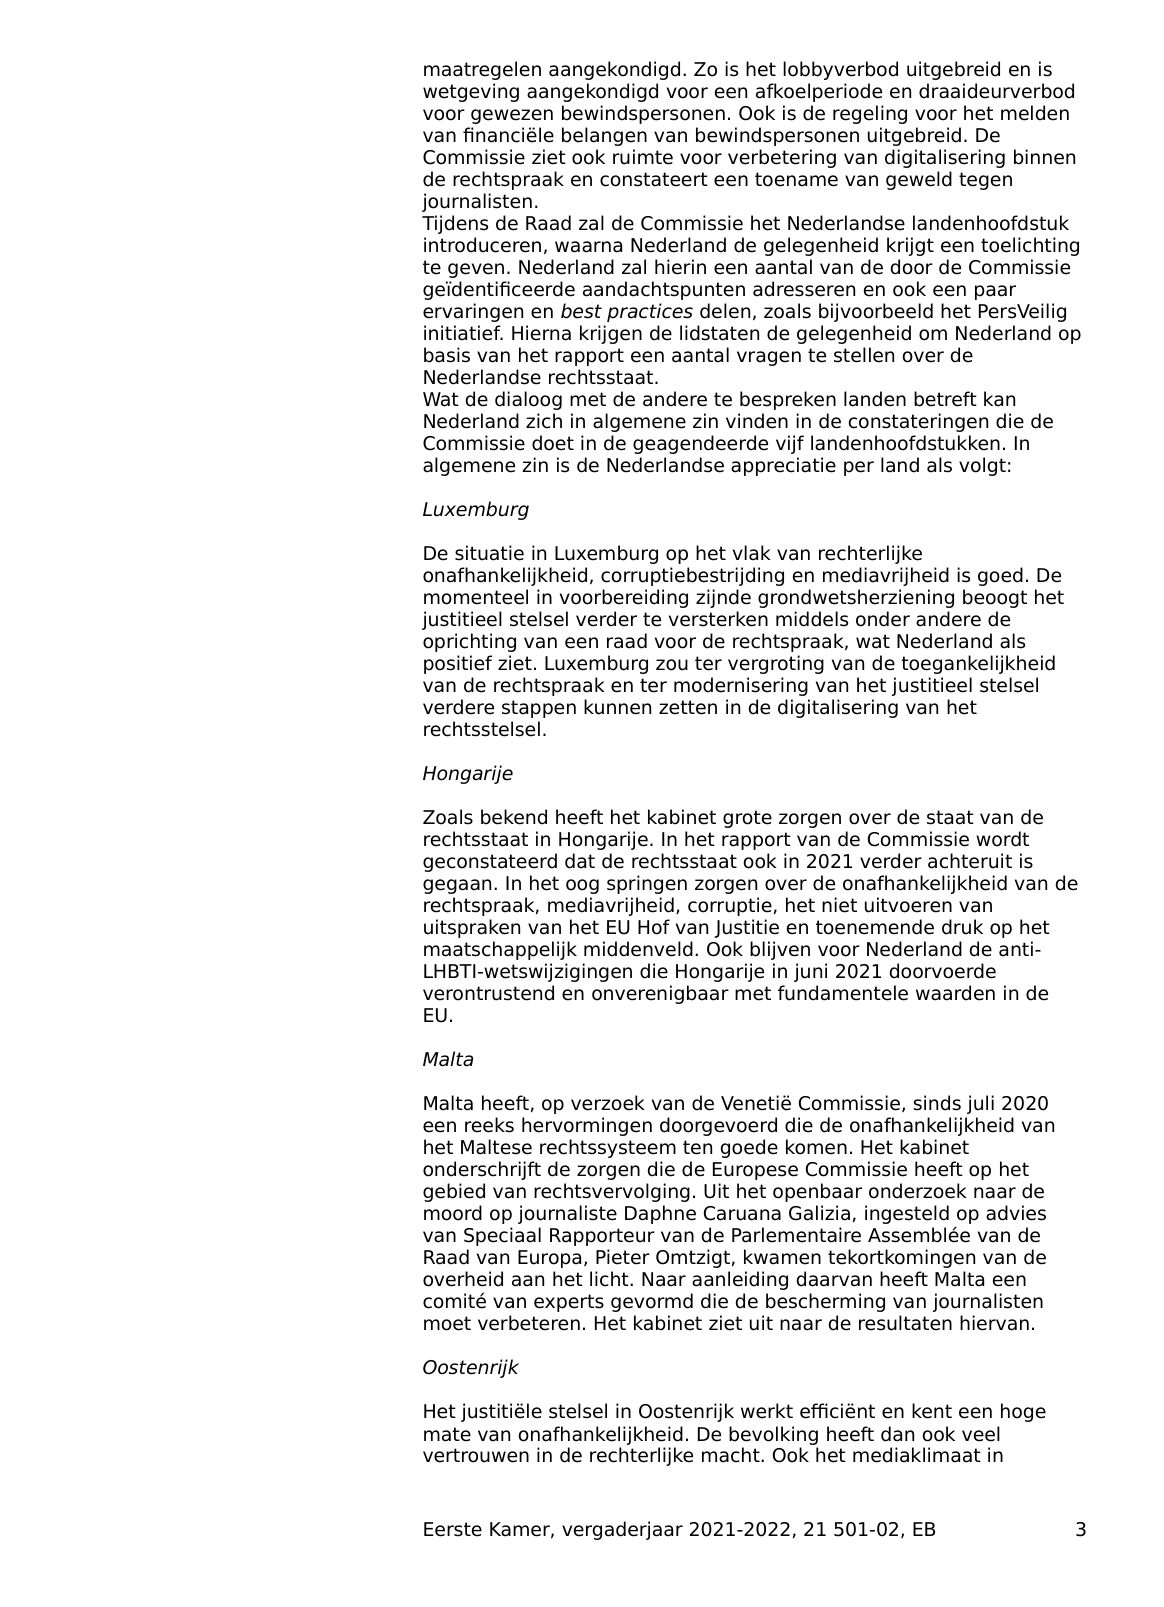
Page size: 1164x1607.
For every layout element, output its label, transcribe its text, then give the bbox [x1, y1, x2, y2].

subtitle Luxemburg [422, 499, 1087, 521]
text maatregelen aangekondigd. Zo is het lobbyverbod uitgebreid en is wetgeving aangekondigd voor een afkoelperiode en draaideurverbod voor gewezen bewindspersonen. Ook is de regeling voor het melden van financiële belangen van bewindspersonen uitgebreid. De Commissie ziet ook ruimte voor verbetering van digitalisering binnen de rechtspraak en constateert een toename van geweld tegen journalisten. [422, 59, 1087, 213]
text Het justitiële stelsel in Oostenrijk werkt efficiënt en kent een hoge mate van onafhankelijkheid. De bevolking heeft dan ook veel vertrouwen in de rechterlijke macht. Ook het mediaklimaat in [422, 1401, 1087, 1467]
text Tijdens de Raad zal de Commissie het Nederlandse landenhoofdstuk introduceren, waarna Nederland de gelegenheid krijgt een toelichting te geven. Nederland zal hierin een aantal van de door de Commissie geïdentificeerde aandachtspunten adresseren en ook een paar ervaringen en best practices delen, zoals bijvoorbeeld het PersVeilig initiatief. Hierna krijgen de lidstaten de gelegenheid om Nederland op basis van het rapport een aantal vragen te stellen over de Nederlandse rechtsstaat. [422, 213, 1087, 389]
subtitle Malta [422, 1049, 1087, 1071]
text Zoals bekend heeft het kabinet grote zorgen over de staat van de rechtsstaat in Hongarije. In het rapport van de Commissie wordt geconstateerd dat de rechtsstaat ook in 2021 verder achteruit is gegaan. In het oog springen zorgen over de onafhankelijkheid van de rechtspraak, mediavrijheid, corruptie, het niet uitvoeren van uitspraken van het EU Hof van Justitie en toenemende druk op het maatschappelijk middenveld. Ook blijven voor Nederland de anti-LHBTI-wetswijzigingen die Hongarije in juni 2021 doorvoerde verontrustend en onverenigbaar met fundamentele waarden in de EU. [422, 807, 1087, 1027]
text Malta heeft, op verzoek van de Venetië Commissie, sinds juli 2020 een reeks hervormingen doorgevoerd die de onafhankelijkheid van het Maltese rechtssysteem ten goede komen. Het kabinet onderschrijft de zorgen die de Europese Commissie heeft op het gebied van rechtsvervolging. Uit het openbaar onderzoek naar de moord op journaliste Daphne Caruana Galizia, ingesteld op advies van Speciaal Rapporteur van de Parlementaire Assemblée van de Raad van Europa, Pieter Omtzigt, kwamen tekortkomingen van de overheid aan het licht. Naar aanleiding daarvan heeft Malta een comité van experts gevormd die de bescherming van journalisten moet verbeteren. Het kabinet ziet uit naar de resultaten hiervan. [422, 1093, 1087, 1335]
subtitle Hongarije [422, 763, 1087, 785]
text Wat de dialoog met de andere te bespreken landen betreft kan Nederland zich in algemene zin vinden in de constateringen die de Commissie doet in de geagendeerde vijf landenhoofdstukken. In algemene zin is de Nederlandse appreciatie per land als volgt: [422, 389, 1087, 477]
text De situatie in Luxemburg op het vlak van rechterlijke onafhankelijkheid, corruptiebestrijding en mediavrijheid is goed. De momenteel in voorbereiding zijnde grondwetsherziening beoogt het justitieel stelsel verder te versterken middels onder andere de oprichting van een raad voor de rechtspraak, wat Nederland als positief ziet. Luxemburg zou ter vergroting van de toegankelijkheid van de rechtspraak en ter modernisering van het justitieel stelsel verdere stappen kunnen zetten in de digitalisering van het rechtsstelsel. [422, 543, 1087, 741]
subtitle Oostenrijk [422, 1357, 1087, 1379]
